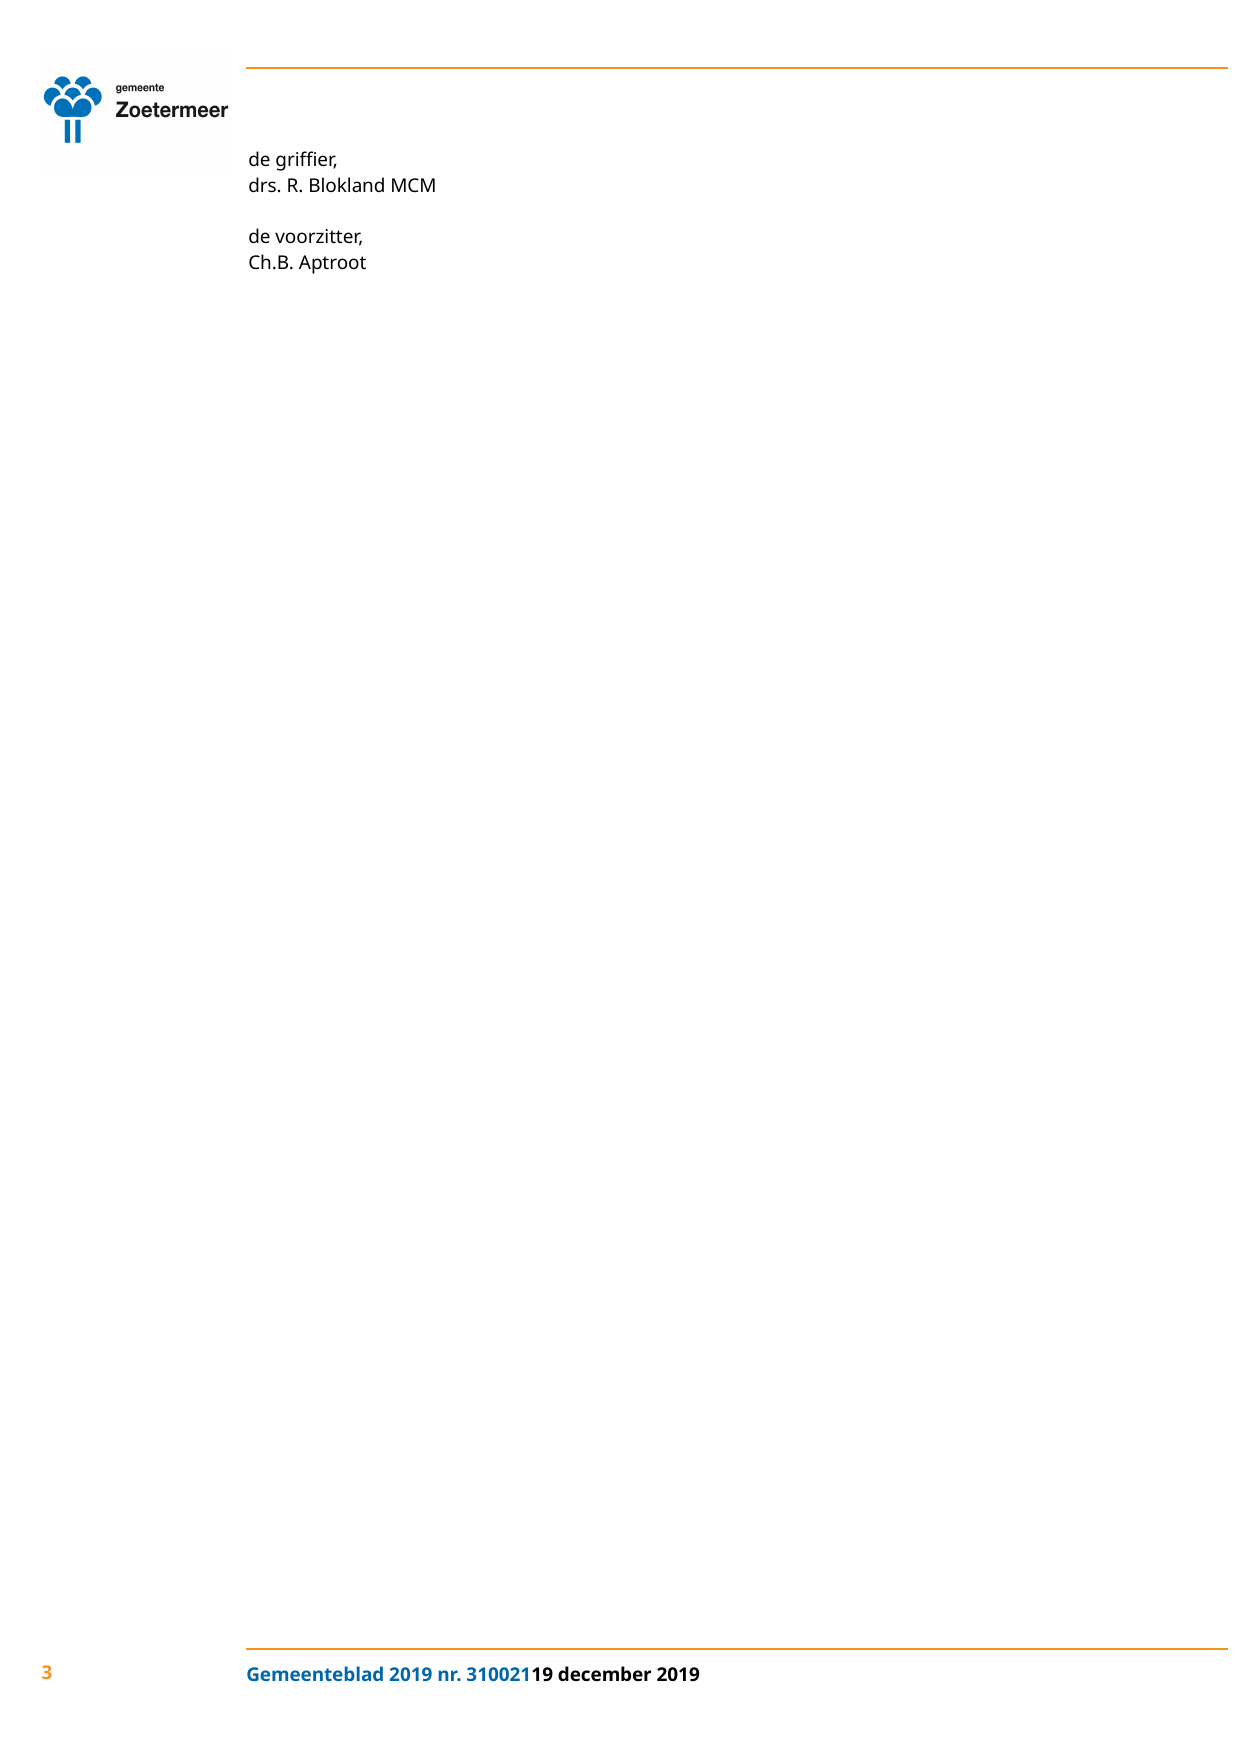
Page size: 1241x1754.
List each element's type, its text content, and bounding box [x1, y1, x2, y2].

text Ch.B. Aptroot [248, 249, 1152, 275]
text de voorzitter, [248, 223, 1152, 249]
picture [41, 47, 231, 172]
text de griffier, [248, 146, 1152, 172]
text drs. R. Blokland MCM [248, 172, 1152, 198]
